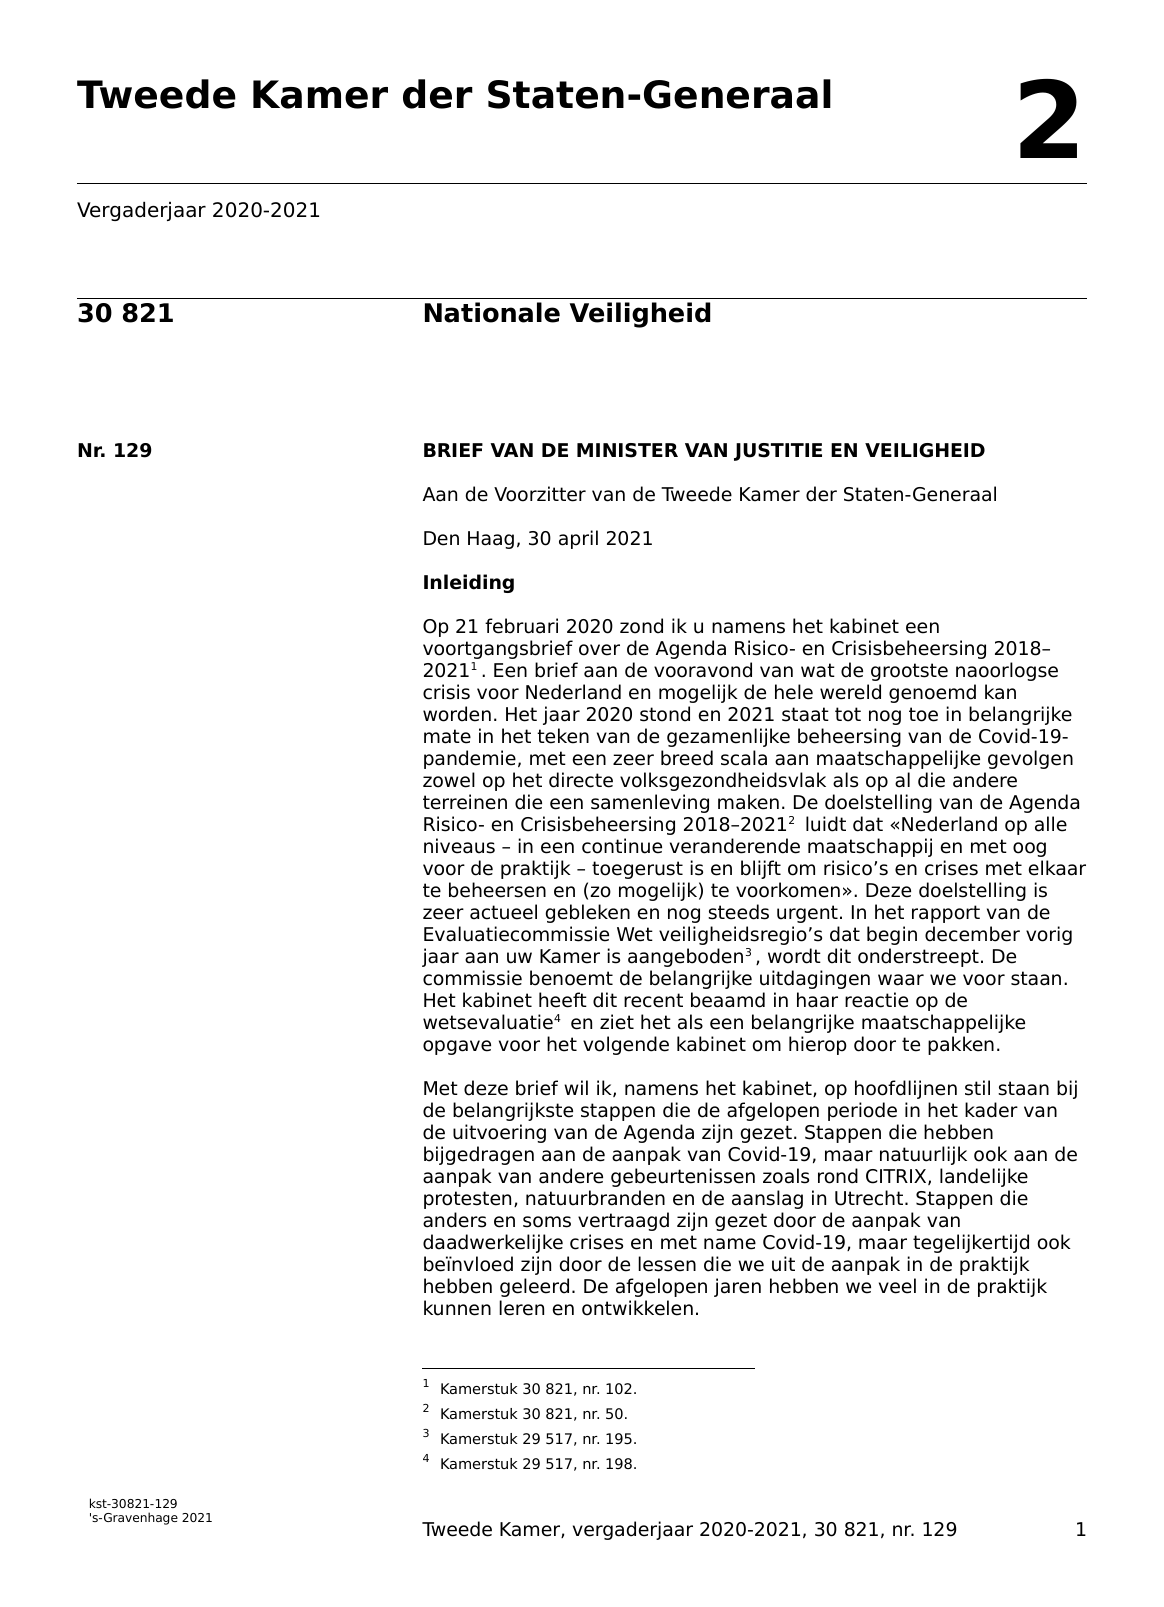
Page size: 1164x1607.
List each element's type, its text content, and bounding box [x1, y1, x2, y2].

subtitle Nr. 129 BRIEF VAN DE MINISTER VAN JUSTITIE EN VEILIGHEID [77, 440, 1087, 462]
table_header Tweede Kamer der Staten-Generaal [77, 59, 886, 183]
text Kamerstuk 30 821, nr. 102. [422, 1377, 1087, 1399]
text Op 21 februari 2020 zond ik u namens het kabinet een voortgangsbrief over de Agenda Risico- en Crisisbeheersing 2018–2021. Een brief aan de vooravond van wat de grootste naoorlogse crisis voor Nederland en mogelijk de hele wereld genoemd kan worden. Het jaar 2020 stond en 2021 staat tot nog toe in belangrijke mate in het teken van de gezamenlijke beheersing van de Covid-19- pandemie, met een zeer breed scala aan maatschappelijke gevolgen zowel op het directe volksgezondheidsvlak als op al die andere terreinen die een samenleving maken. De doelstelling van de Agenda Risico- en Crisisbeheersing 2018–2021 luidt dat «Nederland op alle niveaus – in een continue veranderende maatschappij en met oog voor de praktijk – toegerust is en blijft om risico’s en crises met elkaar te beheersen en (zo mogelijk) te voorkomen». Deze doelstelling is zeer actueel gebleken en nog steeds urgent. In het rapport van de Evaluatiecommissie Wet veiligheidsregio’s dat begin december vorig jaar aan uw Kamer is aangeboden, wordt dit onderstreept. De commissie benoemt de belangrijke uitdagingen waar we voor staan. Het kabinet heeft dit recent beaamd in haar reactie op de wetsevaluatie en ziet het als een belangrijke maatschappelijke opgave voor het volgende kabinet om hierop door te pakken. [422, 616, 1087, 1056]
subtitle 30 821 Nationale Veiligheid [77, 299, 1087, 329]
subtitle Inleiding [422, 572, 1087, 594]
text Met deze brief wil ik, namens het kabinet, op hoofdlijnen stil staan bij de belangrijkste stappen die de afgelopen periode in het kader van de uitvoering van de Agenda zijn gezet. Stappen die hebben bijgedragen aan de aanpak van Covid-19, maar natuurlijk ook aan de aanpak van andere gebeurtenissen zoals rond CITRIX, landelijke protesten, natuurbranden en de aanslag in Utrecht. Stappen die anders en soms vertraagd zijn gezet door de aanpak van daadwerkelijke crises en met name Covid-19, maar tegelijkertijd ook beïnvloed zijn door de lessen die we uit de aanpak in de praktijk hebben geleerd. De afgelopen jaren hebben we veel in de praktijk kunnen leren en ontwikkelen. [422, 1078, 1087, 1320]
text kst-30821-129 [88, 1497, 323, 1511]
text Kamerstuk 29 517, nr. 195. [422, 1427, 1087, 1449]
text 's-Gravenhage 2021 [88, 1511, 323, 1525]
table_header 2 [886, 59, 1087, 183]
text Kamerstuk 30 821, nr. 50. [422, 1402, 1087, 1424]
text Aan de Voorzitter van de Tweede Kamer der Staten-Generaal [422, 484, 1087, 506]
text Kamerstuk 29 517, nr. 198. [422, 1452, 1087, 1474]
table_cell Vergaderjaar 2020-2021 [77, 184, 1087, 298]
text Den Haag, 30 april 2021 [422, 528, 1087, 550]
